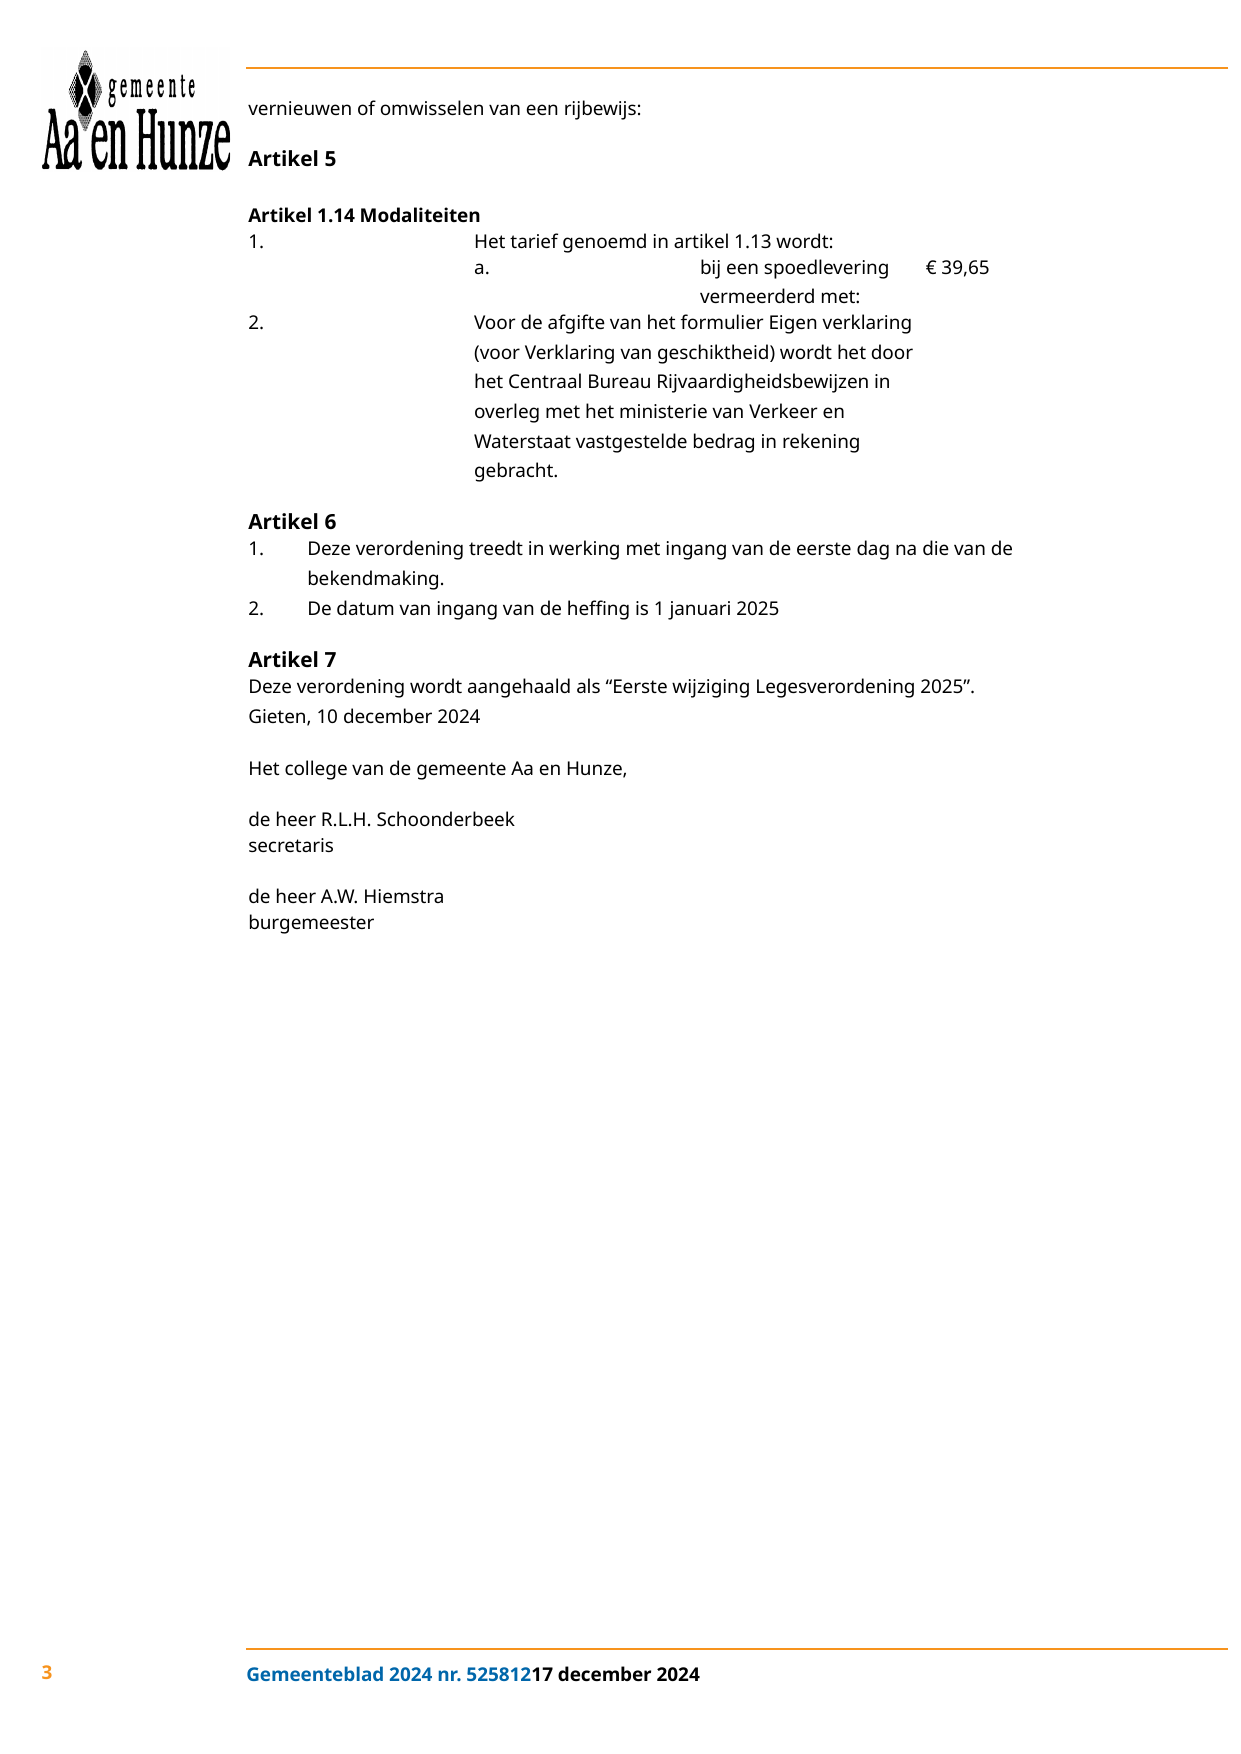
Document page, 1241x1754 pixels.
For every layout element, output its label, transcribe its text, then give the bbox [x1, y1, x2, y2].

table_cell bij een spoedlevering vermeerderd met: [700, 254, 926, 309]
table_cell [248, 254, 474, 309]
text Gieten, 10 december 2024 [248, 703, 1152, 729]
text Artikel 6 [248, 507, 1152, 536]
table_cell Voor de afgifte van het formulier Eigen verklaring (voor Verklaring van geschiktheid) wordt het door het Centraal Bureau Rijvaardigheidsbewijzen in overleg met het ministerie van Verkeer en Waterstaat vastgestelde bedrag in rekening gebracht. [474, 310, 926, 483]
text de heer A.W. Hiemstra [248, 883, 1152, 909]
text burgemeester [248, 909, 1152, 935]
table_cell € 39,65 [926, 254, 1152, 309]
table_cell vernieuwen of omwisselen van een rijbewijs: [248, 95, 700, 121]
table_cell 1. [248, 229, 474, 254]
text secretaris [248, 832, 1152, 858]
text Deze verordening wordt aangehaald als “Eerste wijziging Legesverordening 2025”. [248, 674, 1152, 699]
list Deze verordening treedt in werking met ingang van de eerste dag na die van de bekendmaking. [248, 536, 1152, 591]
text Artikel 7 [248, 645, 1152, 674]
table_cell Het tarief genoemd in artikel 1.13 wordt: [474, 229, 926, 254]
table_header [926, 203, 1152, 228]
table_cell a. [474, 254, 700, 309]
text Artikel 5 [248, 144, 1152, 173]
table_cell [926, 229, 1152, 254]
picture [41, 47, 231, 172]
text de heer R.L.H. Schoonderbeek [248, 806, 1152, 832]
table_cell [926, 310, 1152, 483]
table_cell 2. [248, 310, 474, 483]
table_header Artikel 1.14 Modaliteiten [248, 203, 926, 228]
list De datum van ingang van de heffing is 1 januari 2025 [248, 595, 1152, 621]
text Het college van de gemeente Aa en Hunze, [248, 755, 1152, 780]
table_cell [700, 95, 1152, 121]
